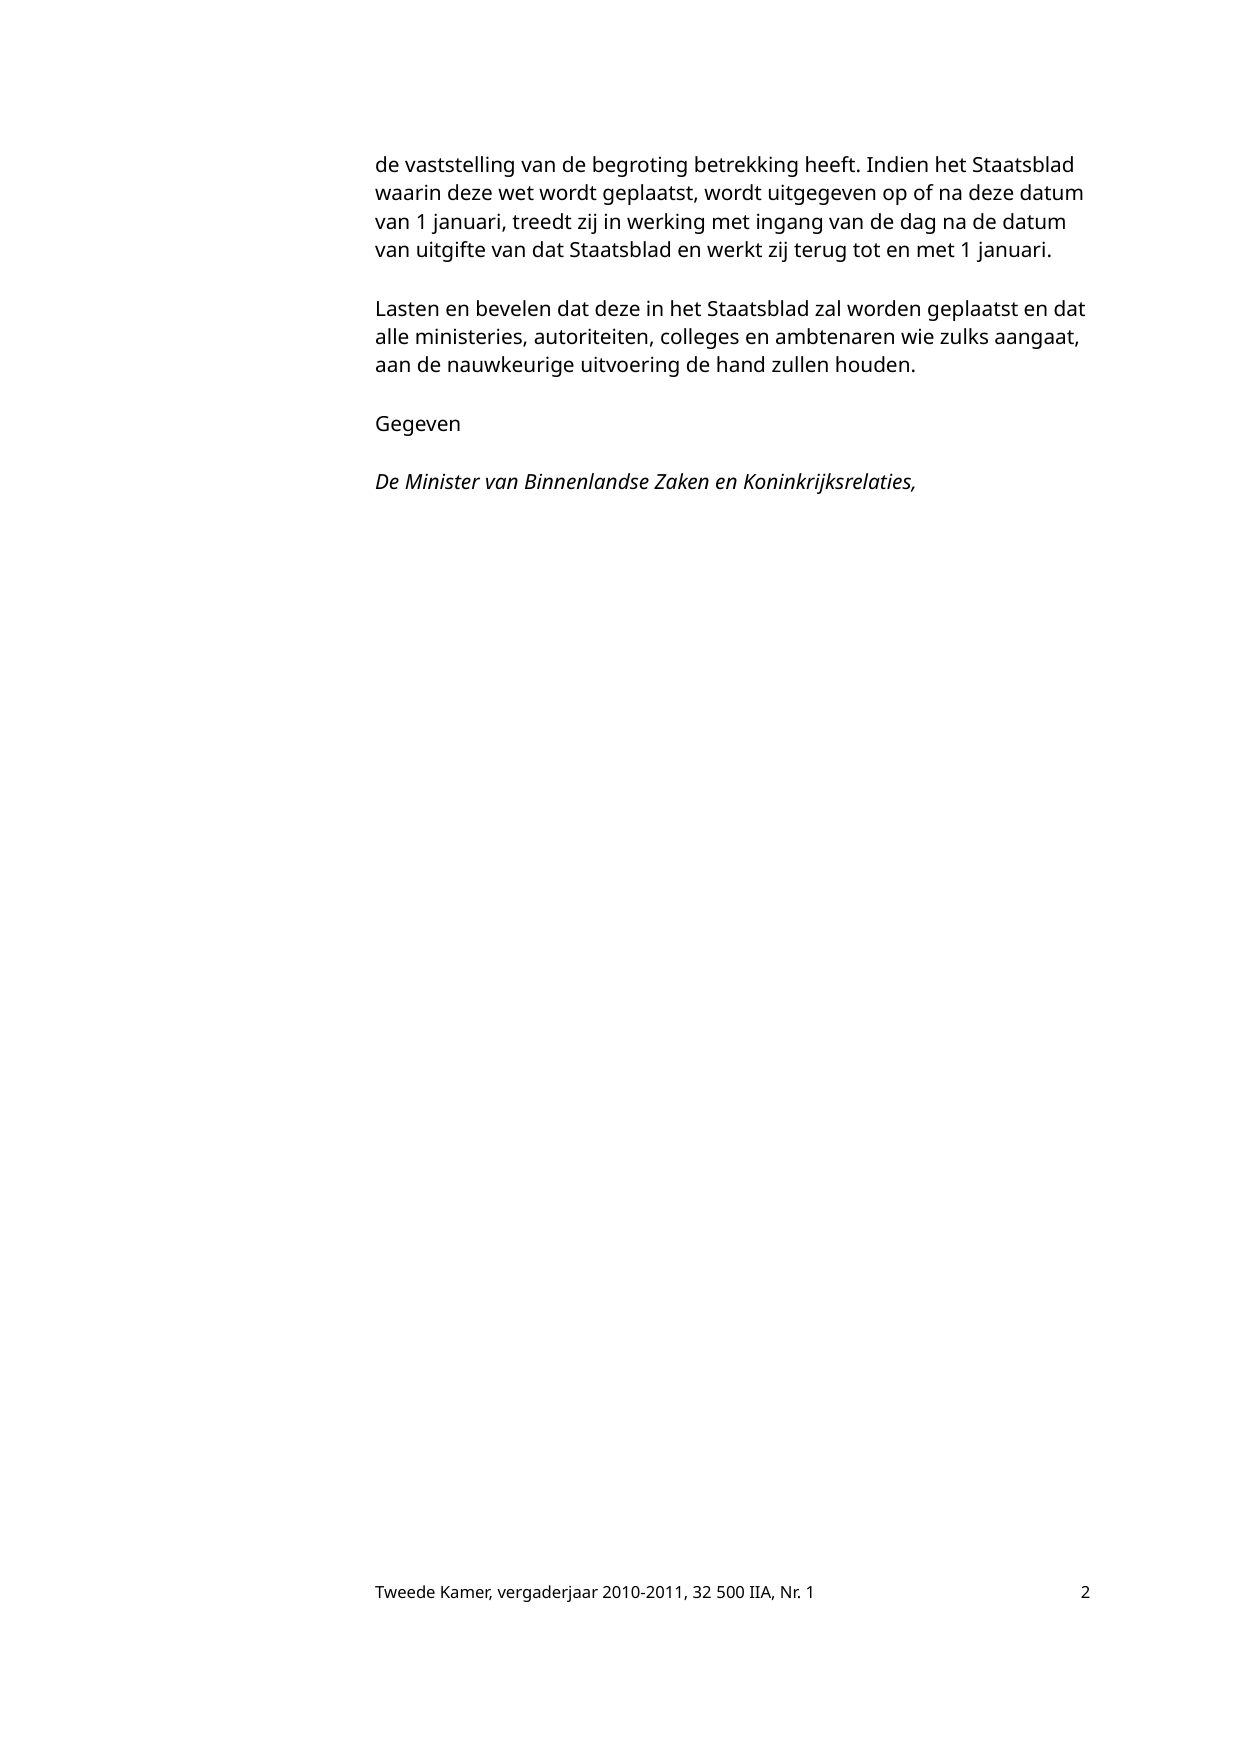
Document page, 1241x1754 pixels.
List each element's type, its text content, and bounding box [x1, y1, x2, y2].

text De Minister van Binnenlandse Zaken en Koninkrijksrelaties, [375, 467, 1090, 496]
text Lasten en bevelen dat deze in het Staatsblad zal worden geplaatst en dat alle ministeries, autoriteiten, colleges en ambtenaren wie zulks aangaat, aan de nauwkeurige uitvoering de hand zullen houden. [375, 294, 1090, 379]
text Gegeven [375, 409, 1090, 437]
text de vaststelling van de begroting betrekking heeft. Indien het Staatsblad waarin deze wet wordt geplaatst, wordt uitgegeven op of na deze datum van 1 januari, treedt zij in werking met ingang van de dag na de datum van uitgifte van dat Staatsblad en werkt zij terug tot en met 1 januari. [375, 150, 1090, 264]
